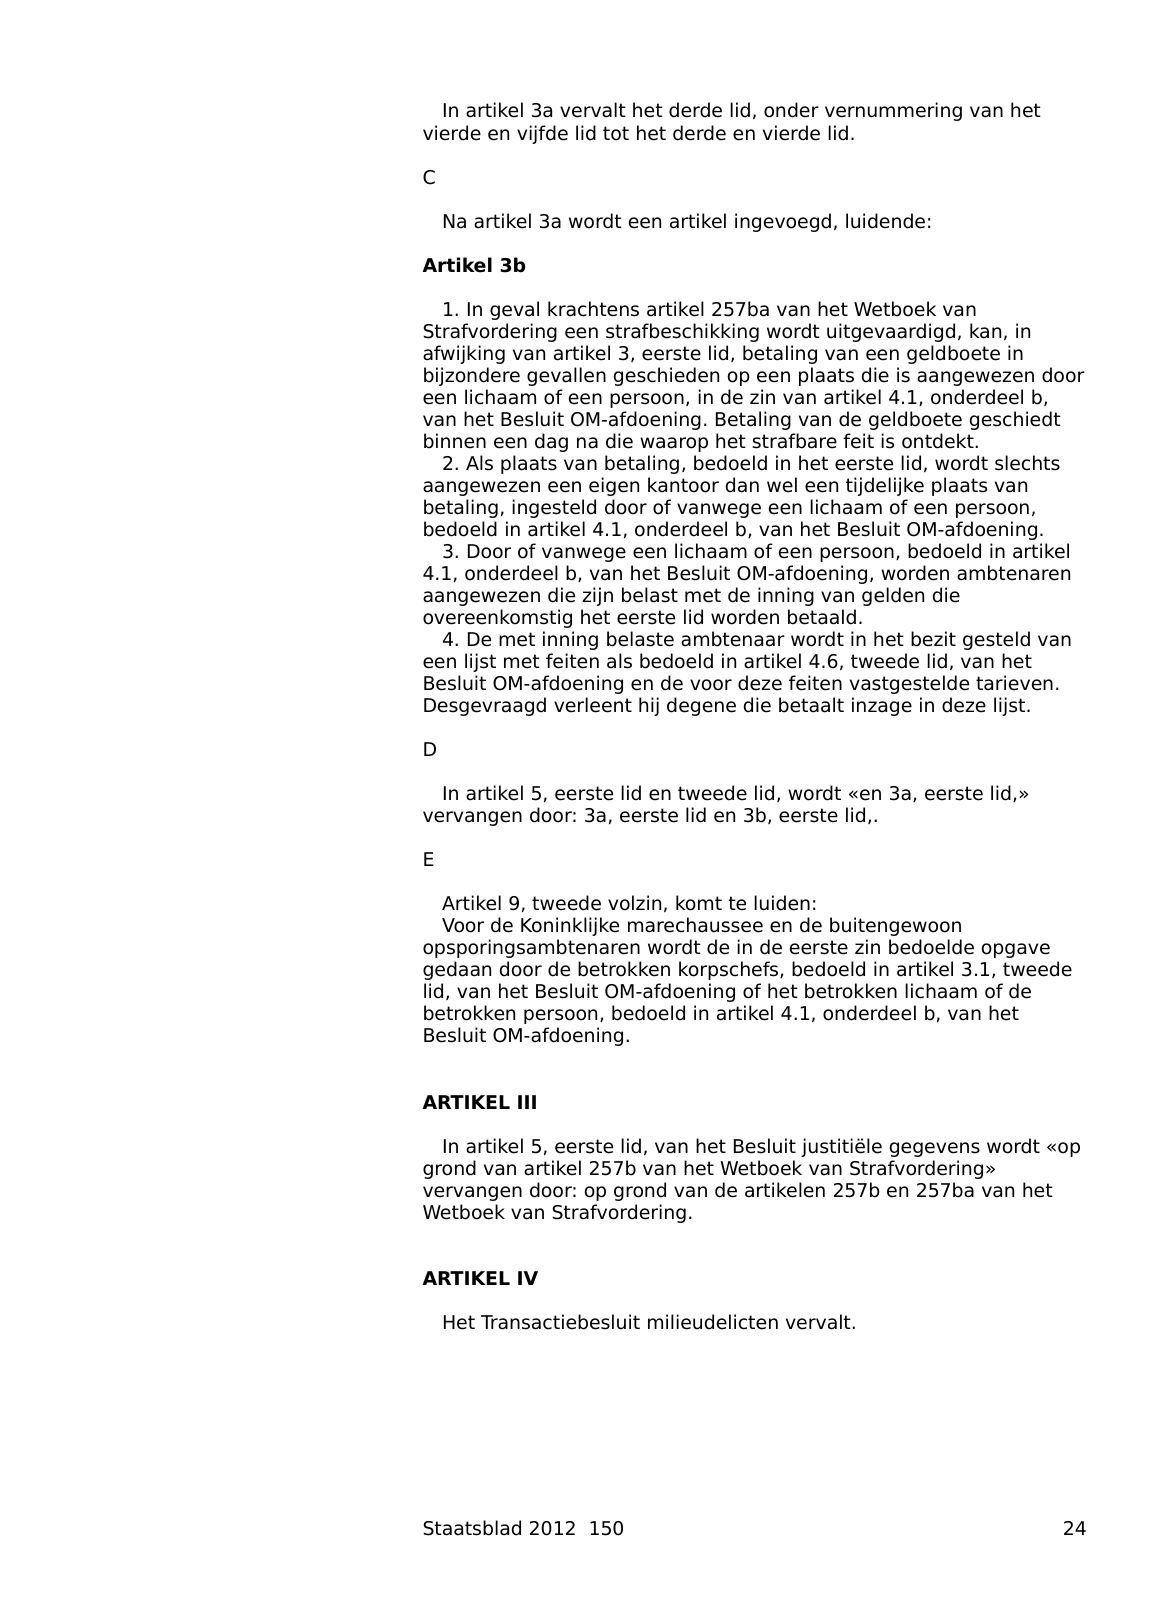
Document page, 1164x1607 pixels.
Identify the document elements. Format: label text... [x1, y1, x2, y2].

subtitle ARTIKEL III [422, 1092, 1087, 1113]
text In artikel 5, eerste lid en tweede lid, wordt «en 3a, eerste lid,» vervangen door: 3a, eerste lid en 3b, eerste lid,. [422, 783, 1087, 827]
text In artikel 5, eerste lid, van het Besluit justitiële gegevens wordt «op grond van artikel 257b van het Wetboek van Strafvordering» vervangen door: op grond van de artikelen 257b en 257ba van het Wetboek van Strafvordering. [422, 1136, 1087, 1224]
text C [422, 167, 1087, 188]
subtitle ARTIKEL IV [422, 1268, 1087, 1290]
text 2. Als plaats van betaling, bedoeld in het eerste lid, wordt slechts aangewezen een eigen kantoor dan wel een tijdelijke plaats van betaling, ingesteld door of vanwege een lichaam of een persoon, bedoeld in artikel 4.1, onderdeel b, van het Besluit OM-afdoening. [422, 453, 1087, 541]
text 4. De met inning belaste ambtenaar wordt in het bezit gesteld van een lijst met feiten als bedoeld in artikel 4.6, tweede lid, van het Besluit OM-afdoening en de voor deze feiten vastgestelde tarieven. Desgevraagd verleent hij degene die betaalt inzage in deze lijst. [422, 629, 1087, 717]
text Artikel 9, tweede volzin, komt te luiden: [422, 893, 1087, 915]
text 1. In geval krachtens artikel 257ba van het Wetboek van Strafvordering een strafbeschikking wordt uitgevaardigd, kan, in afwijking van artikel 3, eerste lid, betaling van een geldboete in bijzondere gevallen geschieden op een plaats die is aangewezen door een lichaam of een persoon, in de zin van artikel 4.1, onderdeel b, van het Besluit OM-afdoening. Betaling van de geldboete geschiedt binnen een dag na die waarop het strafbare feit is ontdekt. [422, 299, 1087, 453]
text In artikel 3a vervalt het derde lid, onder vernummering van het vierde en vijfde lid tot het derde en vierde lid. [422, 100, 1087, 144]
text 3. Door of vanwege een lichaam of een persoon, bedoeld in artikel 4.1, onderdeel b, van het Besluit OM-afdoening, worden ambtenaren aangewezen die zijn belast met de inning van gelden die overeenkomstig het eerste lid worden betaald. [422, 541, 1087, 629]
text E [422, 849, 1087, 871]
text Na artikel 3a wordt een artikel ingevoegd, luidende: [422, 211, 1087, 233]
subtitle Artikel 3b [422, 255, 1087, 277]
text D [422, 739, 1087, 761]
text Voor de Koninklijke marechaussee en de buitengewoon opsporingsambtenaren wordt de in de eerste zin bedoelde opgave gedaan door de betrokken korpschefs, bedoeld in artikel 3.1, tweede lid, van het Besluit OM-afdoening of het betrokken lichaam of de betrokken persoon, bedoeld in artikel 4.1, onderdeel b, van het Besluit OM-afdoening. [422, 915, 1087, 1047]
text Het Transactiebesluit milieudelicten vervalt. [422, 1312, 1087, 1334]
